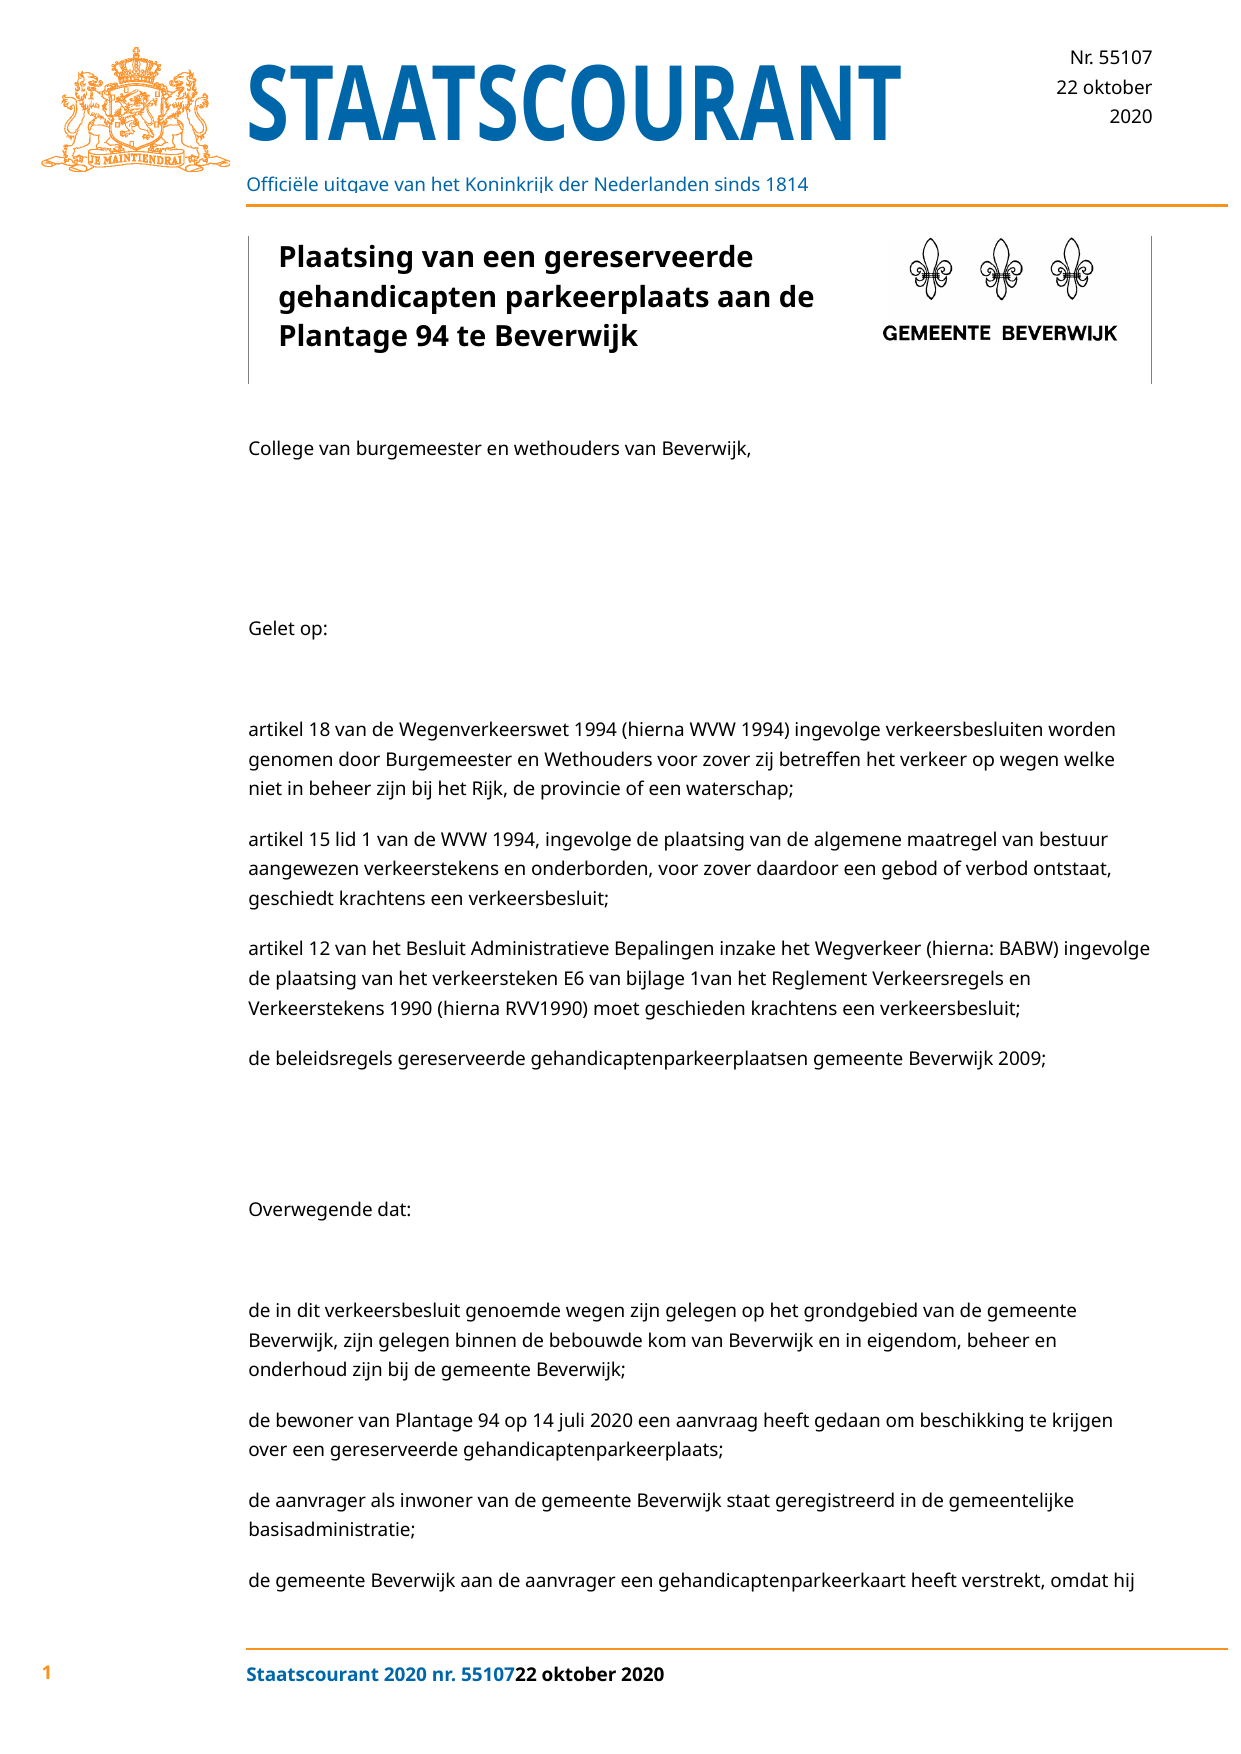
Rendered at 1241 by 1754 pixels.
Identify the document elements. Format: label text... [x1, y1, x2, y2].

text de beleidsregels gereserveerde gehandicaptenparkeerplaatsen gemeente Beverwijk 2009; [248, 1045, 1152, 1071]
text de gemeente Beverwijk aan de aanvrager een gehandicaptenparkeerkaart heeft verstrekt, omdat hij [248, 1567, 1152, 1592]
text Overwegende dat: [248, 1196, 1152, 1222]
text de bewoner van Plantage 94 op 14 juli 2020 een aanvraag heeft gedaan om beschikking te krijgen over een gereserveerde gehandicaptenparkeerplaats; [248, 1407, 1152, 1462]
text de in dit verkeersbesluit genoemde wegen zijn gelegen op het grondgebied van de gemeente Beverwijk, zijn gelegen binnen de bebouwde kom van Beverwijk en in eigendom, beheer en onderhoud zijn bij de gemeente Beverwijk; [248, 1297, 1152, 1382]
table_header [850, 236, 1151, 384]
table_header Plaatsing van een gereserveerde gehandicapten parkeerplaats aan de Plantage 94 te Beverwijk [249, 236, 850, 384]
text artikel 18 van de Wegenverkeerswet 1994 (hierna WVW 1994) ingevolge verkeersbesluiten worden genomen door Burgemeester en Wethouders voor zover zij betreffen het verkeer op wegen welke niet in beheer zijn bij het Rijk, de provincie of een waterschap; [248, 716, 1152, 801]
picture [41, 47, 231, 172]
text College van burgemeester en wethouders van Beverwijk, [248, 435, 1152, 460]
picture [882, 236, 1119, 342]
text Gelet op: [248, 616, 1152, 641]
text artikel 15 lid 1 van de WVW 1994, ingevolge de plaatsing van de algemene maatregel van bestuur aangewezen verkeerstekens en onderborden, voor zover daardoor een gebod of verbod ontstaat, geschiedt krachtens een verkeersbesluit; [248, 826, 1152, 911]
text de aanvrager als inwoner van de gemeente Beverwijk staat geregistreerd in de gemeentelijke basisadministratie; [248, 1487, 1152, 1542]
text artikel 12 van het Besluit Administratieve Bepalingen inzake het Wegverkeer (hierna: BABW) ingevolge de plaatsing van het verkeersteken E6 van bijlage 1van het Reglement Verkeersregels en Verkeerstekens 1990 (hierna RVV1990) moet geschieden krachtens een verkeersbesluit; [248, 936, 1152, 1020]
